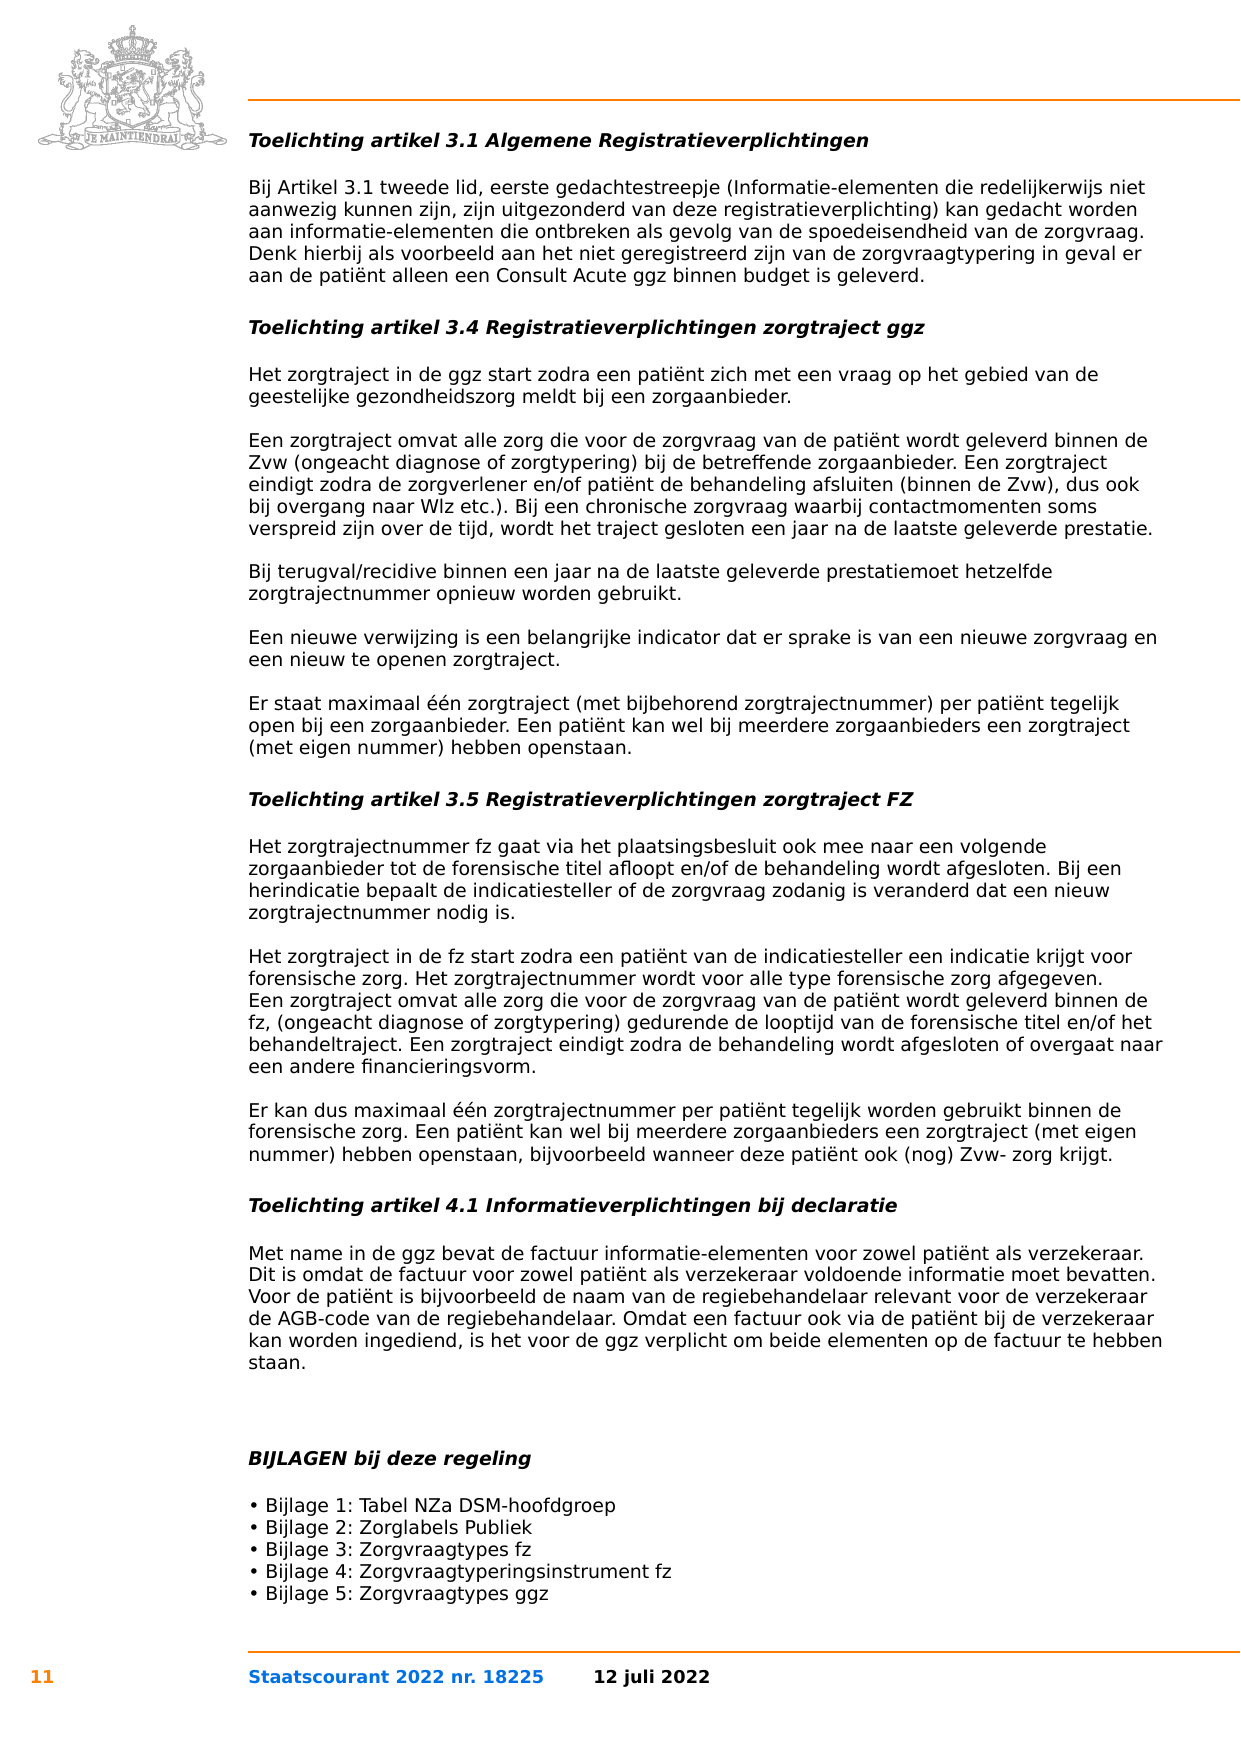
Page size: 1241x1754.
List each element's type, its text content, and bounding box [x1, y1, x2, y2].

text • Bijlage 1: Tabel NZa DSM-hoofdgroep [248, 1495, 1163, 1517]
text Het zorgtrajectnummer fz gaat via het plaatsingsbesluit ook mee naar een volgende zorgaanbieder tot de forensische titel afloopt en/of de behandeling wordt afgesloten. Bij een herindicatie bepaalt de indicatiesteller of de zorgvraag zodanig is veranderd dat een nieuw zorgtrajectnummer nodig is. [248, 836, 1163, 924]
text • Bijlage 3: Zorgvraagtypes fz [248, 1539, 1163, 1561]
text Bij terugval/recidive binnen een jaar na de laatste geleverde prestatiemoet hetzelfde zorgtrajectnummer opnieuw worden gebruikt. [248, 561, 1163, 605]
text Er staat maximaal één zorgtraject (met bijbehorend zorgtrajectnummer) per patiënt tegelijk open bij een zorgaanbieder. Een patiënt kan wel bij meerdere zorgaanbieders een zorgtraject (met eigen nummer) hebben openstaan. [248, 693, 1163, 759]
text Bij Artikel 3.1 tweede lid, eerste gedachtestreepje (Informatie-elementen die redelijkerwijs niet aanwezig kunnen zijn, zijn uitgezonderd van deze registratieverplichting) kan gedacht worden aan informatie-elementen die ontbreken als gevolg van de spoedeisendheid van de zorgvraag. Denk hierbij als voorbeeld aan het niet geregistreerd zijn van de zorgvraagtypering in geval er aan de patiënt alleen een Consult Acute ggz binnen budget is geleverd. [248, 177, 1163, 287]
picture [38, 25, 227, 150]
text Het zorgtraject in de fz start zodra een patiënt van de indicatiesteller een indicatie krijgt voor forensische zorg. Het zorgtrajectnummer wordt voor alle type forensische zorg afgegeven. [248, 946, 1163, 990]
text • Bijlage 2: Zorglabels Publiek [248, 1517, 1163, 1539]
text Er kan dus maximaal één zorgtrajectnummer per patiënt tegelijk worden gebruikt binnen de forensische zorg. Een patiënt kan wel bij meerdere zorgaanbieders een zorgtraject (met eigen nummer) hebben openstaan, bijvoorbeeld wanneer deze patiënt ook (nog) Zvw- zorg krijgt. [248, 1099, 1163, 1165]
text Met name in de ggz bevat de factuur informatie-elementen voor zowel patiënt als verzekeraar. Dit is omdat de factuur voor zowel patiënt als verzekeraar voldoende informatie moet bevatten. Voor de patiënt is bijvoorbeeld de naam van de regiebehandelaar relevant voor de verzekeraar de AGB-code van de regiebehandelaar. Omdat een factuur ook via de patiënt bij de verzekeraar kan worden ingediend, is het voor de ggz verplicht om beide elementen op de factuur te hebben staan. [248, 1242, 1163, 1374]
text Een nieuwe verwijzing is een belangrijke indicator dat er sprake is van een nieuwe zorgvraag en een nieuw te openen zorgtraject. [248, 627, 1163, 671]
text • Bijlage 5: Zorgvraagtypes ggz [248, 1583, 1163, 1605]
subtitle Toelichting artikel 3.4 Registratieverplichtingen zorgtraject ggz [248, 317, 1163, 339]
subtitle Toelichting artikel 4.1 Informatieverplichtingen bij declaratie [248, 1195, 1163, 1217]
text Een zorgtraject omvat alle zorg die voor de zorgvraag van de patiënt wordt geleverd binnen de fz, (ongeacht diagnose of zorgtypering) gedurende de looptijd van de forensische titel en/of het behandeltraject. Een zorgtraject eindigt zodra de behandeling wordt afgesloten of overgaat naar een andere financieringsvorm. [248, 990, 1163, 1078]
text Een zorgtraject omvat alle zorg die voor de zorgvraag van de patiënt wordt geleverd binnen de Zvw (ongeacht diagnose of zorgtypering) bij de betreffende zorgaanbieder. Een zorgtraject eindigt zodra de zorgverlener en/of patiënt de behandeling afsluiten (binnen de Zvw), dus ook bij overgang naar Wlz etc.). Bij een chronische zorgvraag waarbij contactmomenten soms verspreid zijn over de tijd, wordt het traject gesloten een jaar na de laatste geleverde prestatie. [248, 429, 1163, 539]
text Het zorgtraject in de ggz start zodra een patiënt zich met een vraag op het gebied van de geestelijke gezondheidszorg meldt bij een zorgaanbieder. [248, 364, 1163, 408]
subtitle Toelichting artikel 3.1 Algemene Registratieverplichtingen [248, 130, 1163, 152]
text • Bijlage 4: Zorgvraagtyperingsinstrument fz [248, 1561, 1163, 1583]
subtitle Toelichting artikel 3.5 Registratieverplichtingen zorgtraject FZ [248, 789, 1163, 811]
subtitle BIJLAGEN bij deze regeling [248, 1448, 1163, 1470]
